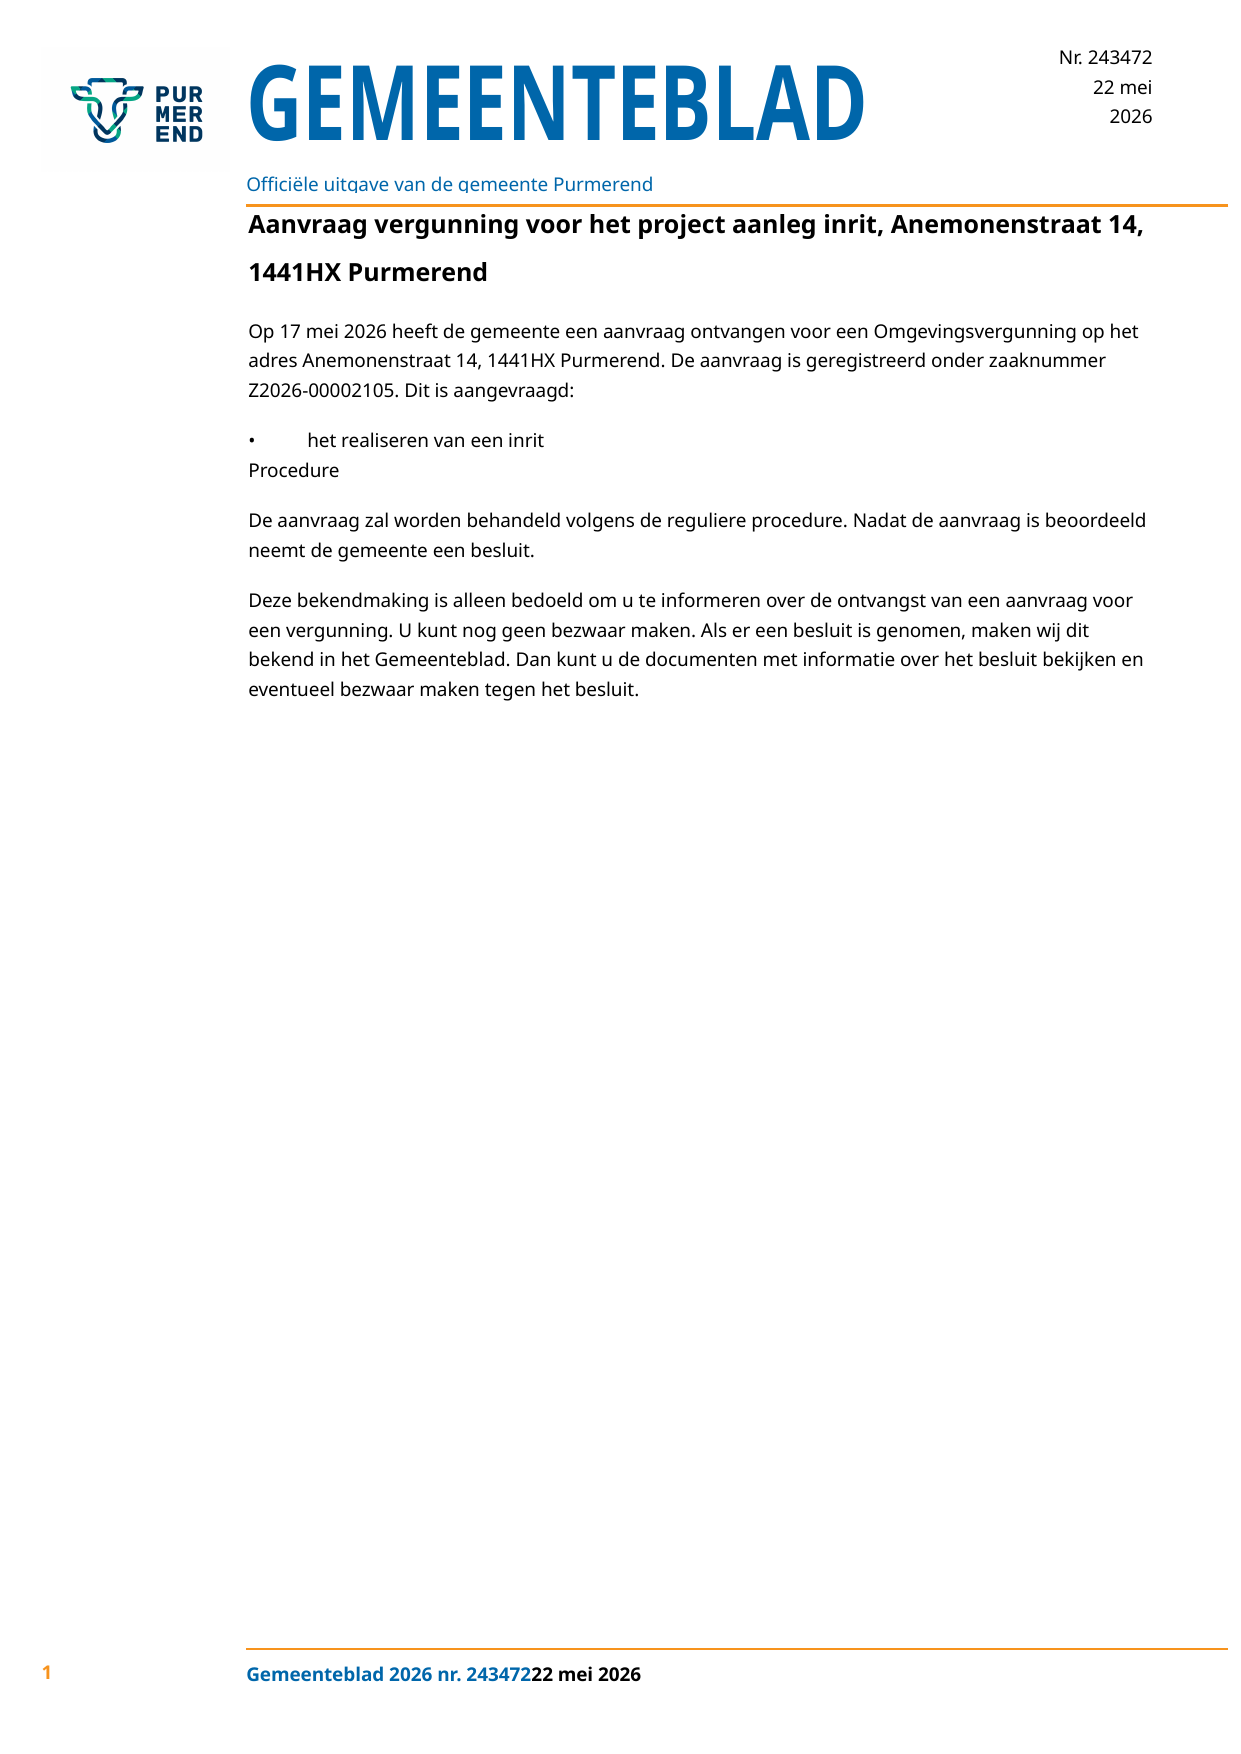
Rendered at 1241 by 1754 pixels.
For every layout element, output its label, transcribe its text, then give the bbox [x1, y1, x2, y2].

text Op 17 mei 2026 heeft de gemeente een aanvraag ontvangen voor een Omgevingsvergunning op het adres Anemonenstraat 14, 1441HX Purmerend. De aanvraag is geregistreerd onder zaaknummer Z2026-00002105. Dit is aangevraagd: [248, 318, 1152, 403]
text Procedure [248, 457, 1152, 483]
text Aanvraag vergunning voor het project aanleg inrit, Anemonenstraat 14, 1441HX Purmerend [248, 207, 1152, 288]
text Deze bekendmaking is alleen bedoeld om u te informeren over de ontvangst van een aanvraag voor een vergunning. U kunt nog geen bezwaar maken. Als er een besluit is genomen, maken wij dit bekend in het Gemeenteblad. Dan kunt u de documenten met informatie over het besluit bekijken en eventueel bezwaar maken tegen het besluit. [248, 587, 1152, 702]
text De aanvraag zal worden behandeld volgens de reguliere procedure. Nadat de aanvraag is beoordeeld neemt de gemeente een besluit. [248, 507, 1152, 563]
picture [41, 47, 231, 172]
list het realiseren van een inrit [248, 427, 1152, 453]
